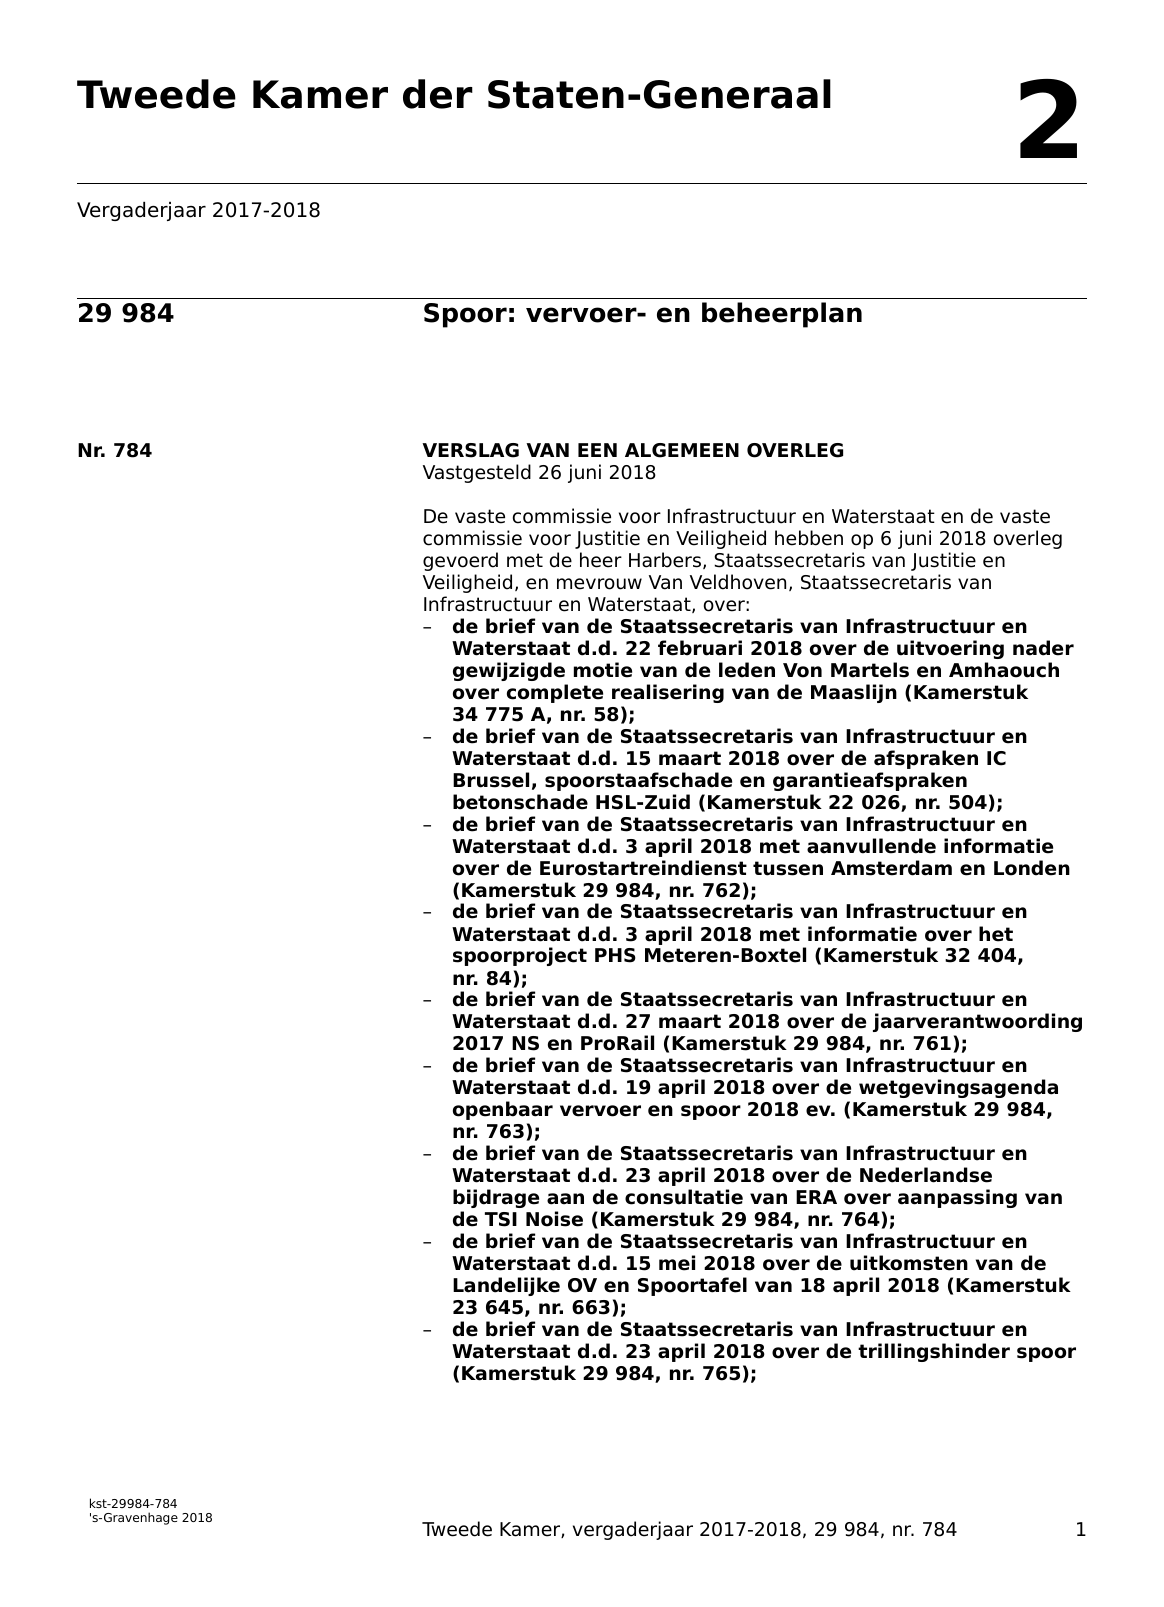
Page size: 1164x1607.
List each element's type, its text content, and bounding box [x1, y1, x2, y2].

text – de brief van de Staatssecretaris van Infrastructuur en Waterstaat d.d. 15 maart 2018 over de afspraken IC Brussel, spoorstaafschade en garantieafspraken betonschade HSL-Zuid (Kamerstuk 22 026, nr. 504); [422, 726, 1087, 813]
text – de brief van de Staatssecretaris van Infrastructuur en Waterstaat d.d. 3 april 2018 met aanvullende informatie over de Eurostartreindienst tussen Amsterdam en Londen (Kamerstuk 29 984, nr. 762); [422, 813, 1087, 901]
table_header 2 [886, 59, 1087, 183]
subtitle Nr. 784 VERSLAG VAN EEN ALGEMEEN OVERLEG [77, 440, 1087, 462]
text De vaste commissie voor Infrastructuur en Waterstaat en de vaste commissie voor Justitie en Veiligheid hebben op 6 juni 2018 overleg gevoerd met de heer Harbers, Staatssecretaris van Justitie en Veiligheid, en mevrouw Van Veldhoven, Staatssecretaris van Infrastructuur en Waterstaat, over: [422, 506, 1087, 616]
text Vastgesteld 26 juni 2018 [422, 462, 1087, 484]
text – de brief van de Staatssecretaris van Infrastructuur en Waterstaat d.d. 3 april 2018 met informatie over het spoorproject PHS Meteren-Boxtel (Kamerstuk 32 404, nr. 84); [422, 901, 1087, 989]
text – de brief van de Staatssecretaris van Infrastructuur en Waterstaat d.d. 23 april 2018 over de trillingshinder spoor (Kamerstuk 29 984, nr. 765); [422, 1319, 1087, 1385]
text – de brief van de Staatssecretaris van Infrastructuur en Waterstaat d.d. 15 mei 2018 over de uitkomsten van de Landelijke OV en Spoortafel van 18 april 2018 (Kamerstuk 23 645, nr. 663); [422, 1231, 1087, 1319]
text – de brief van de Staatssecretaris van Infrastructuur en Waterstaat d.d. 19 april 2018 over de wetgevingsagenda openbaar vervoer en spoor 2018 ev. (Kamerstuk 29 984, nr. 763); [422, 1055, 1087, 1143]
table_cell Vergaderjaar 2017-2018 [77, 184, 1087, 298]
text kst-29984-784 [88, 1497, 323, 1511]
text – de brief van de Staatssecretaris van Infrastructuur en Waterstaat d.d. 27 maart 2018 over de jaarverantwoording 2017 NS en ProRail (Kamerstuk 29 984, nr. 761); [422, 989, 1087, 1055]
text – de brief van de Staatssecretaris van Infrastructuur en Waterstaat d.d. 23 april 2018 over de Nederlandse bijdrage aan de consultatie van ERA over aanpassing van de TSI Noise (Kamerstuk 29 984, nr. 764); [422, 1143, 1087, 1231]
text – de brief van de Staatssecretaris van Infrastructuur en Waterstaat d.d. 22 februari 2018 over de uitvoering nader gewijzigde motie van de leden Von Martels en Amhaouch over complete realisering van de Maaslijn (Kamerstuk 34 775 A, nr. 58); [422, 616, 1087, 726]
subtitle 29 984 Spoor: vervoer- en beheerplan [77, 299, 1087, 329]
text 's-Gravenhage 2018 [88, 1511, 323, 1525]
table_header Tweede Kamer der Staten-Generaal [77, 59, 886, 183]
